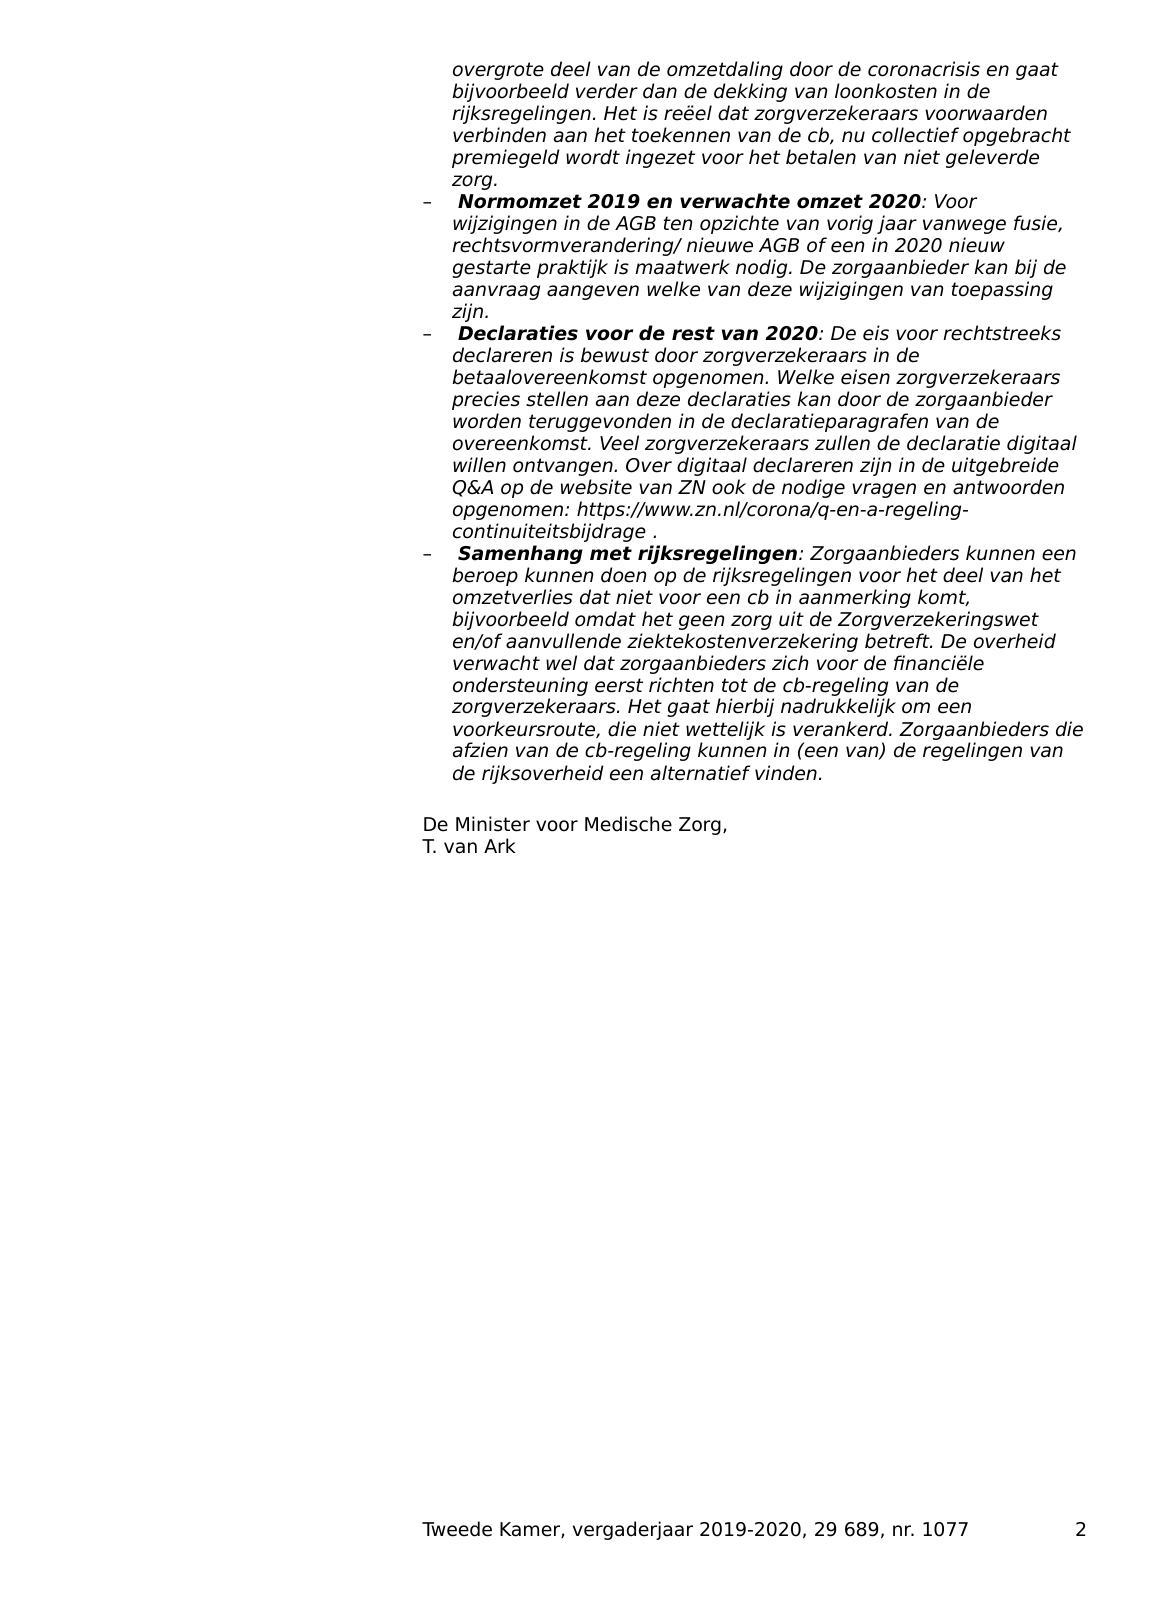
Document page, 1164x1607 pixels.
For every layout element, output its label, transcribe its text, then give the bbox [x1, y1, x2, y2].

text overgrote deel van de omzetdaling door de coronacrisis en gaat bijvoorbeeld verder dan de dekking van loonkosten in de rijksregelingen. Het is reëel dat zorgverzekeraars voorwaarden verbinden aan het toekennen van de cb, nu collectief opgebracht premiegeld wordt ingezet voor het betalen van niet geleverde zorg. [422, 59, 1087, 191]
text – Declaraties voor de rest van 2020: De eis voor rechtstreeks declareren is bewust door zorgverzekeraars in de betaalovereenkomst opgenomen. Welke eisen zorgverzekeraars precies stellen aan deze declaraties kan door de zorgaanbieder worden teruggevonden in de declaratieparagrafen van de overeenkomst. Veel zorgverzekeraars zullen de declaratie digitaal willen ontvangen. Over digitaal declareren zijn in de uitgebreide Q&A op de website van ZN ook de nodige vragen en antwoorden opgenomen: https://www.zn.nl/corona/q-en-a-regeling-continuiteitsbijdrage . [422, 323, 1087, 543]
text De Minister voor Medische Zorg, T. van Ark [422, 814, 1087, 858]
text – Samenhang met rijksregelingen: Zorgaanbieders kunnen een beroep kunnen doen op de rijksregelingen voor het deel van het omzetverlies dat niet voor een cb in aanmerking komt, bijvoorbeeld omdat het geen zorg uit de Zorgverzekeringswet en/of aanvullende ziektekostenverzekering betreft. De overheid verwacht wel dat zorgaanbieders zich voor de financiële ondersteuning eerst richten tot de cb-regeling van de zorgverzekeraars. Het gaat hierbij nadrukkelijk om een voorkeursroute, die niet wettelijk is verankerd. Zorgaanbieders die afzien van de cb-regeling kunnen in (een van) de regelingen van de rijksoverheid een alternatief vinden. [422, 543, 1087, 784]
text – Normomzet 2019 en verwachte omzet 2020: Voor wijzigingen in de AGB ten opzichte van vorig jaar vanwege fusie, rechtsvormverandering/ nieuwe AGB of een in 2020 nieuw gestarte praktijk is maatwerk nodig. De zorgaanbieder kan bij de aanvraag aangeven welke van deze wijzigingen van toepassing zijn. [422, 191, 1087, 323]
